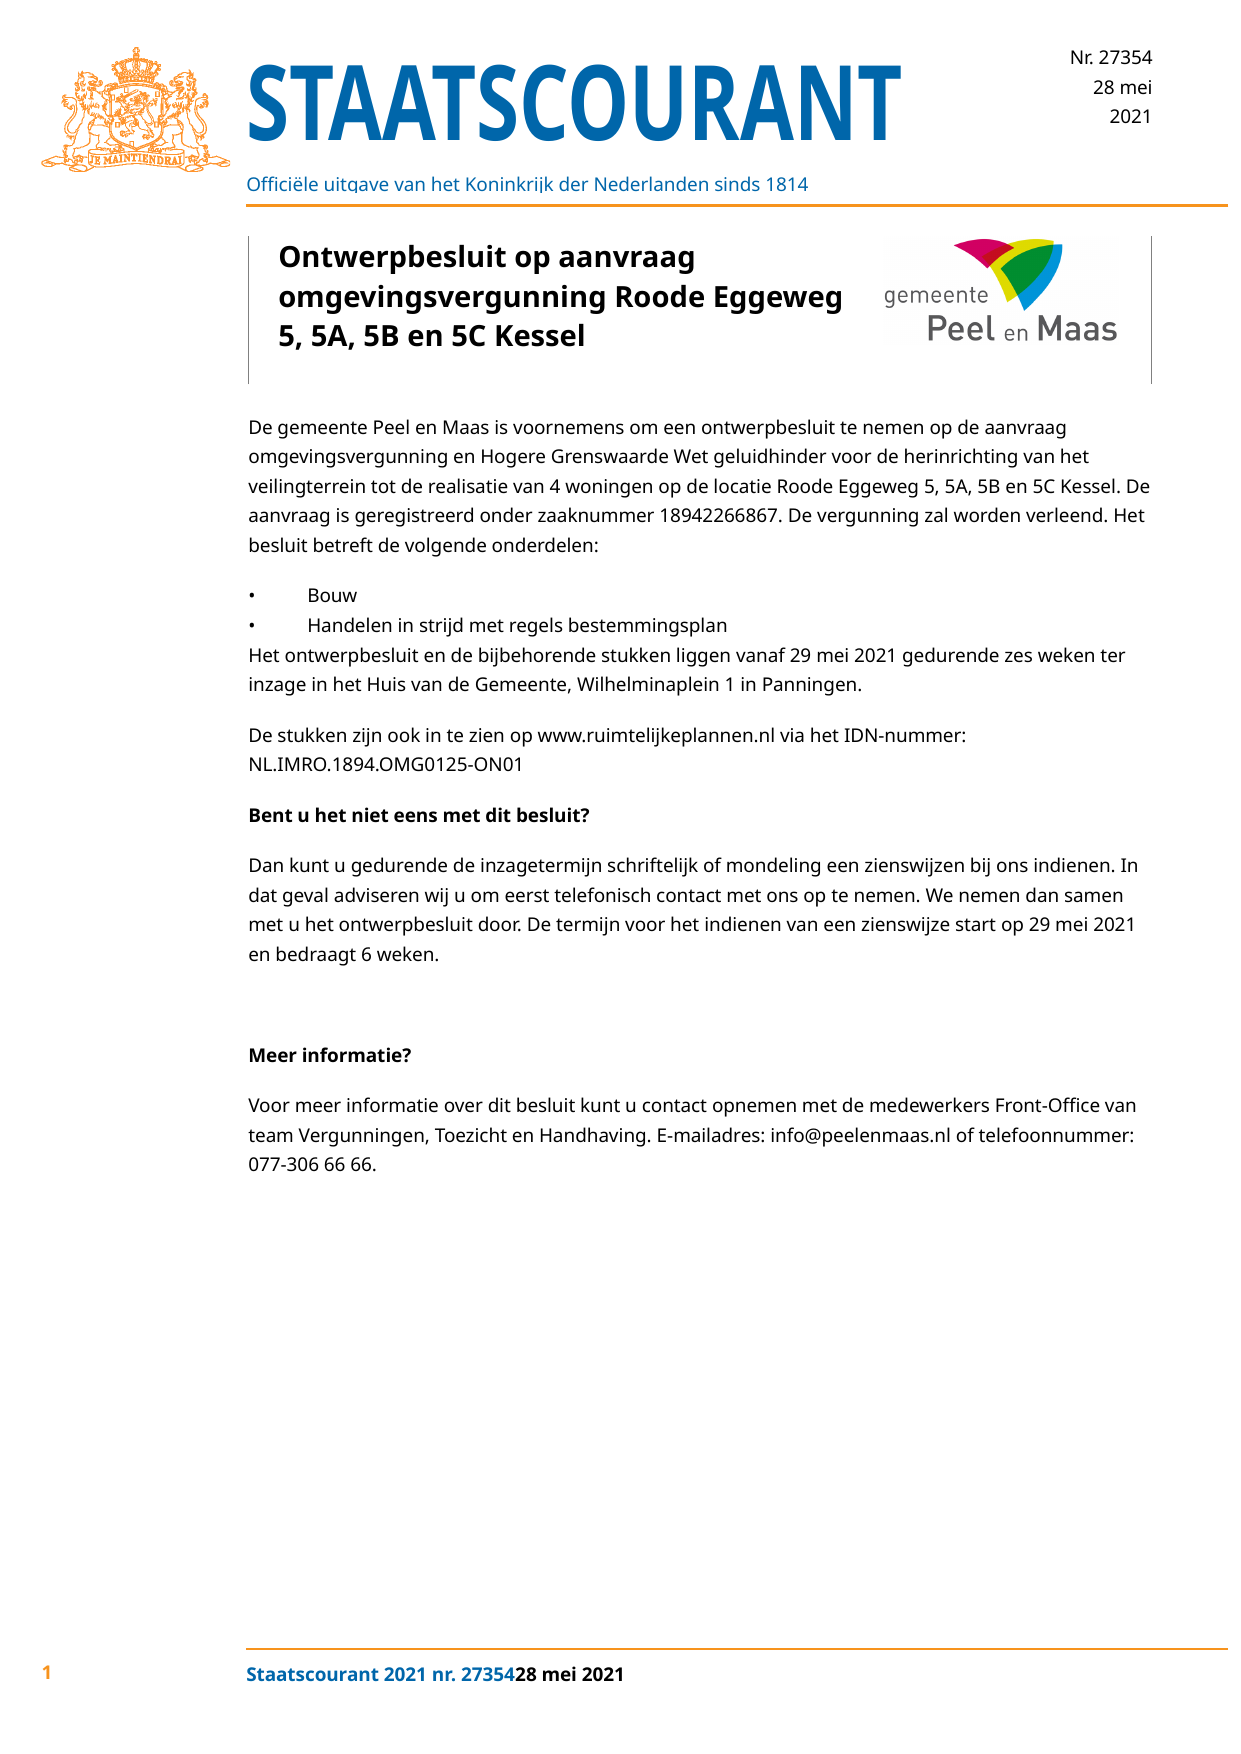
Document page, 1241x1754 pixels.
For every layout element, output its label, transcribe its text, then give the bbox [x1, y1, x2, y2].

list Bouw [248, 583, 1152, 608]
text Voor meer informatie over dit besluit kunt u contact opnemen met de medewerkers Front-Office van team Vergunningen, Toezicht en Handhaving. E-mailadres: info@peelenmaas.nl of telefoonnummer: 077-306 66 66. [248, 1092, 1152, 1177]
list Handelen in strijd met regels bestemmingsplan [248, 612, 1152, 638]
text De stukken zijn ook in te zien op www.ruimtelijkeplannen.nl via het IDN-nummer: NL.IMRO.1894.OMG0125-ON01 [248, 722, 1152, 777]
text De gemeente Peel en Maas is voornemens om een ontwerpbesluit te nemen op de aanvraag omgevingsvergunning en Hogere Grenswaarde Wet geluidhinder voor de herinrichting van het veilingterrein tot de realisatie van 4 woningen op de locatie Roode Eggeweg 5, 5A, 5B en 5C Kessel. De aanvraag is geregistreerd onder zaaknummer 18942266867. De vergunning zal worden verleend. Het besluit betreft de volgende onderdelen: [248, 414, 1152, 558]
table_header Ontwerpbesluit op aanvraag omgevingsvergunning Roode Eggeweg 5, 5A, 5B en 5C Kessel [249, 236, 850, 384]
picture [41, 47, 231, 172]
text Bent u het niet eens met dit besluit? [248, 802, 1152, 828]
table_header [850, 236, 1151, 384]
text Het ontwerpbesluit en de bijbehorende stukken liggen vanaf 29 mei 2021 gedurende zes weken ter inzage in het Huis van de Gemeente, Wilhelminaplein 1 in Panningen. [248, 642, 1152, 697]
text Dan kunt u gedurende de inzagetermijn schriftelijk of mondeling een zienswijzen bij ons indienen. In dat geval adviseren wij u om eerst telefonisch contact met ons op te nemen. We nemen dan samen met u het ontwerpbesluit door. De termijn voor het indienen van een zienswijze start op 29 mei 2021 en bedraagt 6 weken. [248, 852, 1152, 967]
text Meer informatie? [248, 1042, 1152, 1068]
picture [882, 236, 1119, 345]
